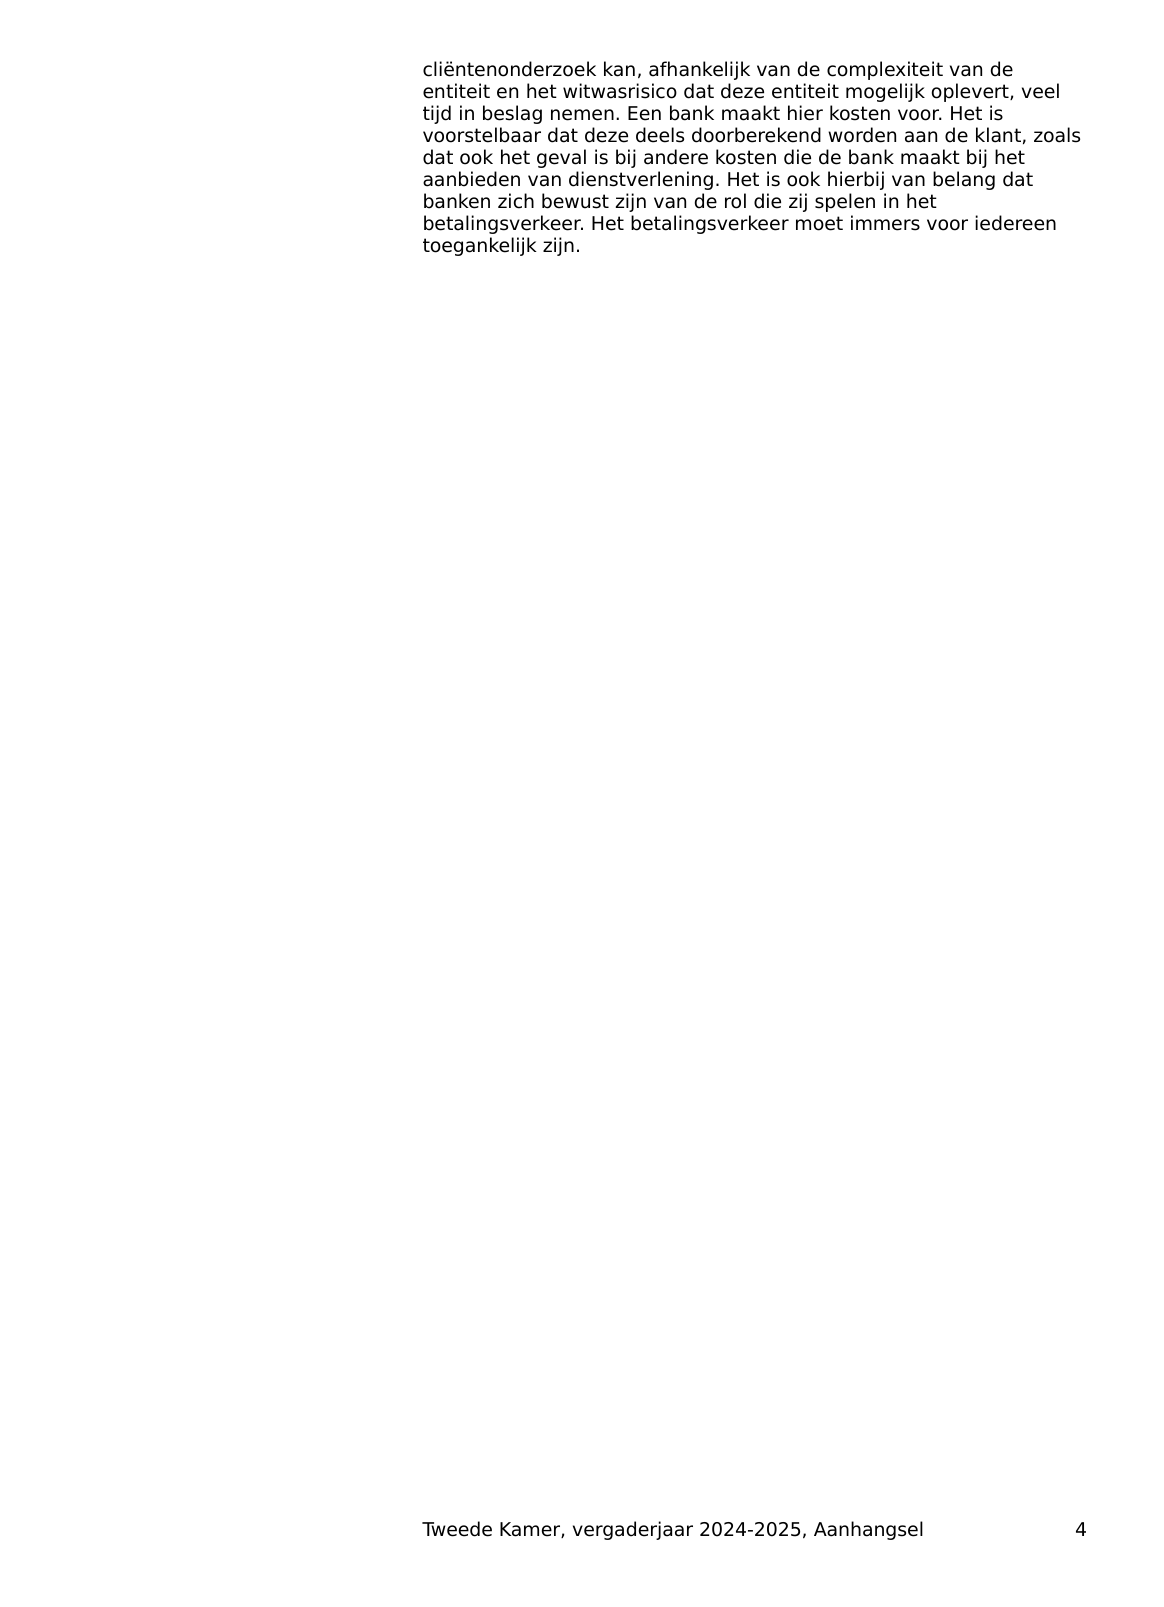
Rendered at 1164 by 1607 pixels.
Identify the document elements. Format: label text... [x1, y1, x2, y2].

text cliëntenonderzoek kan, afhankelijk van de complexiteit van de entiteit en het witwasrisico dat deze entiteit mogelijk oplevert, veel tijd in beslag nemen. Een bank maakt hier kosten voor. Het is voorstelbaar dat deze deels doorberekend worden aan de klant, zoals dat ook het geval is bij andere kosten die de bank maakt bij het aanbieden van dienstverlening. Het is ook hierbij van belang dat banken zich bewust zijn van de rol die zij spelen in het betalingsverkeer. Het betalingsverkeer moet immers voor iedereen toegankelijk zijn. [422, 59, 1087, 257]
